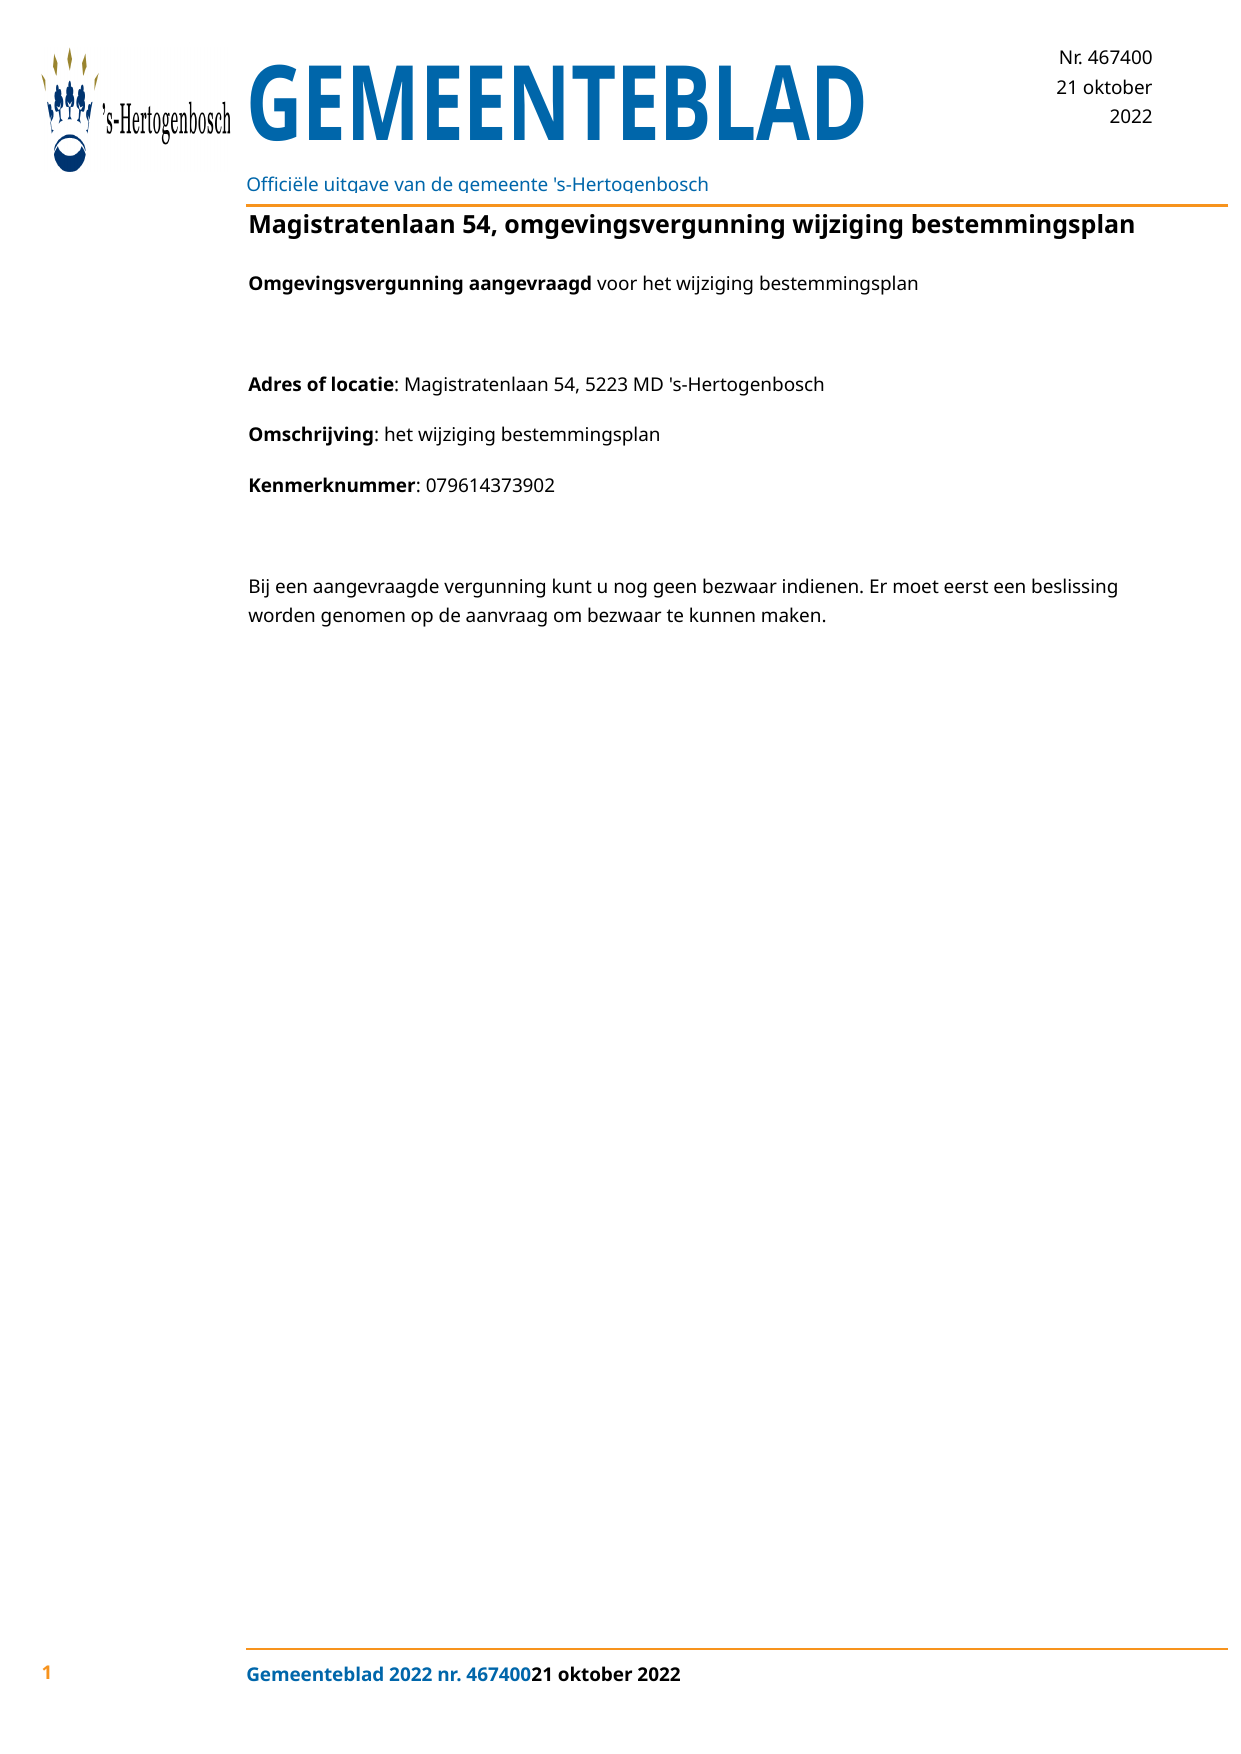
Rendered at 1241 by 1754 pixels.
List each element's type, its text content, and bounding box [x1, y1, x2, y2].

picture [41, 47, 231, 172]
text Omschrijving: het wijziging bestemmingsplan [248, 422, 1152, 447]
text Adres of locatie: Magistratenlaan 54, 5223 MD 's-Hertogenbosch [248, 371, 1152, 397]
text Magistratenlaan 54, omgevingsvergunning wijziging bestemmingsplan [248, 207, 1152, 241]
text Bij een aangevraagde vergunning kunt u nog geen bezwaar indienen. Er moet eerst een beslissing worden genomen op de aanvraag om bezwaar te kunnen maken. [248, 573, 1152, 628]
text Omgevingsvergunning aangevraagd voor het wijziging bestemmingsplan [248, 270, 1152, 296]
text Kenmerknummer: 079614373902 [248, 472, 1152, 498]
